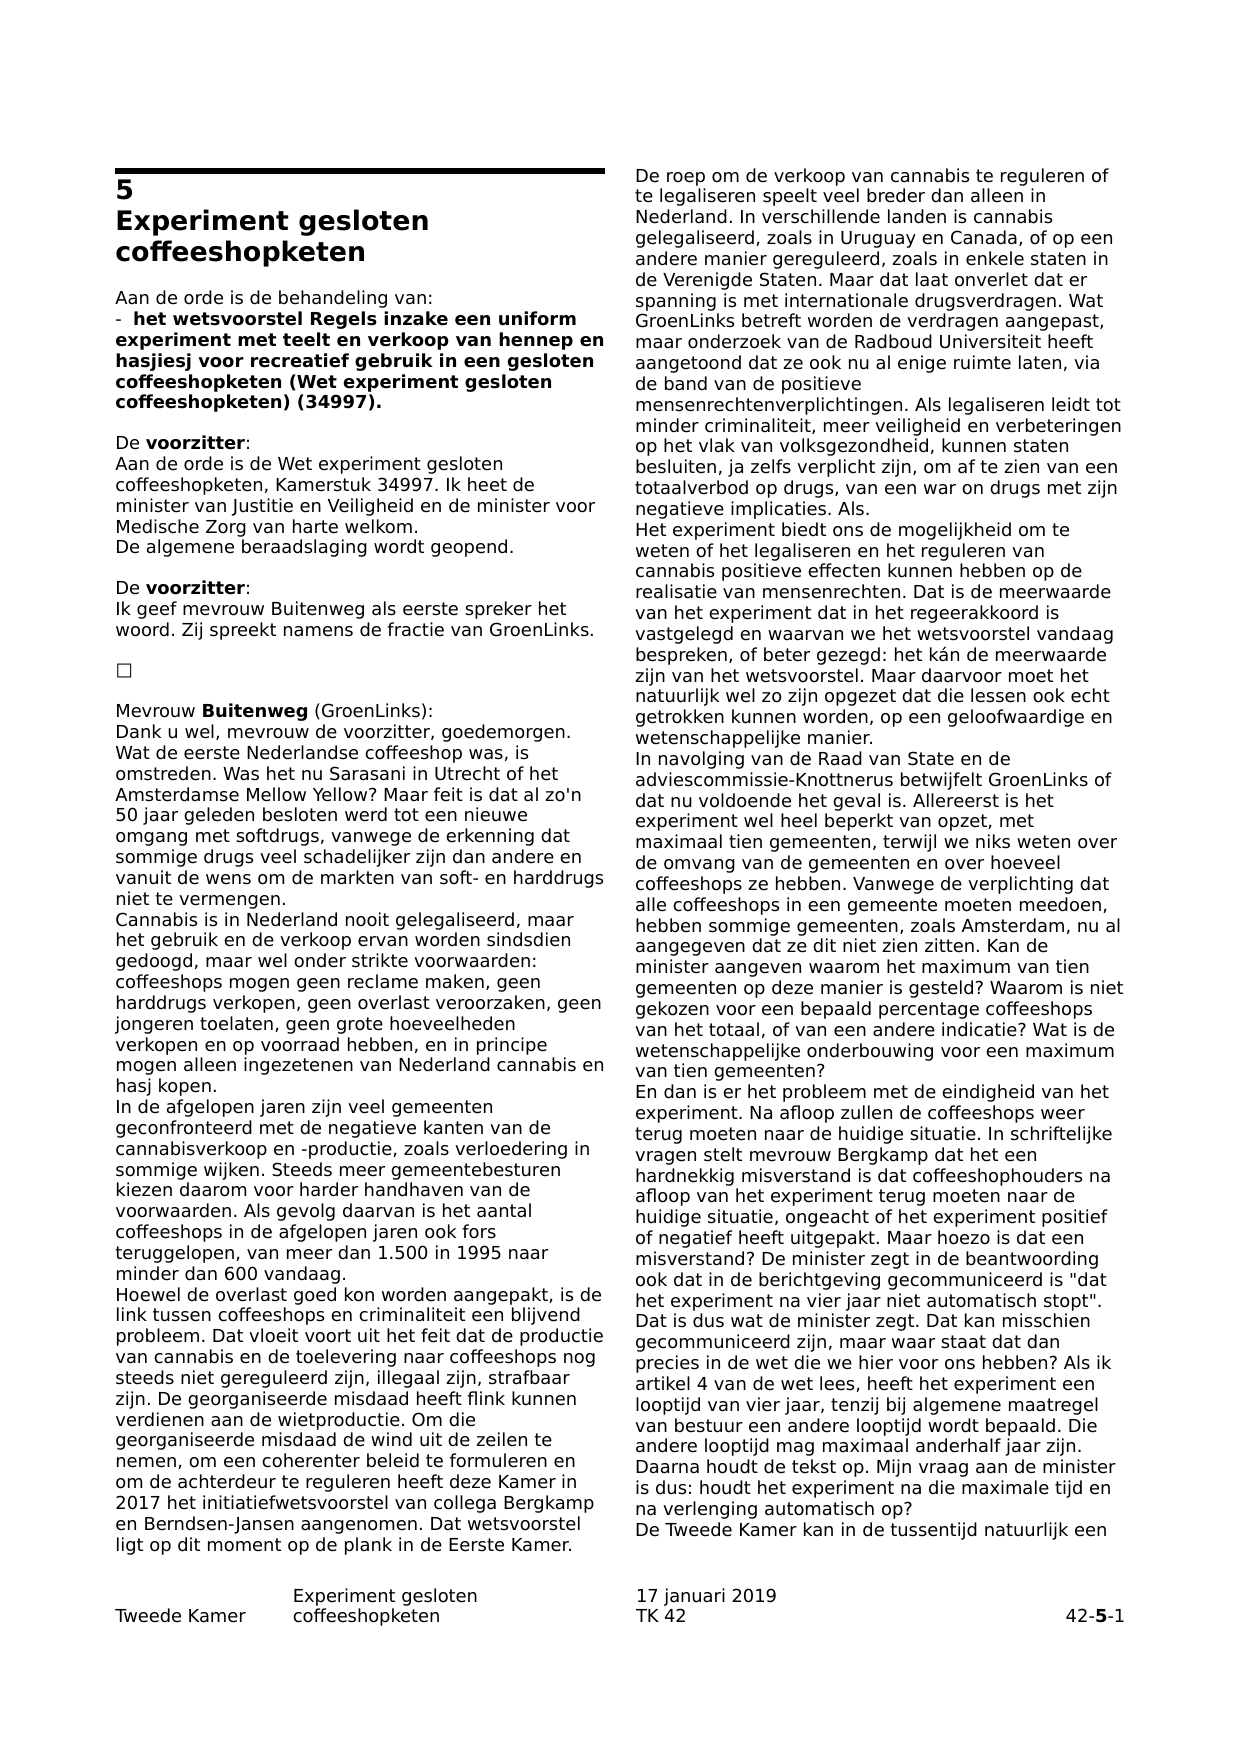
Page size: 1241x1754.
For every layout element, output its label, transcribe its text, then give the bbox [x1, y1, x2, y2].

text De Tweede Kamer kan in de tussentijd natuurlijk een [635, 1519, 1125, 1540]
title 5 Experiment gesloten coffeeshopketen [115, 174, 605, 268]
text De algemene beraadslaging wordt geopend. [115, 537, 605, 558]
text De roep om de verkoop van cannabis te reguleren of te legaliseren speelt veel breder dan alleen in Nederland. In verschillende landen is cannabis gelegaliseerd, zoals in Uruguay en Canada, of op een andere manier gereguleerd, zoals in enkele staten in de Verenigde Staten. Maar dat laat onverlet dat er spanning is met internationale drugsverdragen. Wat GroenLinks betreft worden de verdragen aangepast, maar onderzoek van de Radboud Universiteit heeft aangetoond dat ze ook nu al enige ruimte laten, via de band van de positieve mensenrechtenverplichtingen. Als legaliseren leidt tot minder criminaliteit, meer veiligheid en verbeteringen op het vlak van volksgezondheid, kunnen staten besluiten, ja zelfs verplicht zijn, om af te zien van een totaalverbod op drugs, van een war on drugs met zijn negatieve implicaties. Als. [635, 165, 1125, 519]
text De voorzitter: [115, 578, 605, 599]
text In navolging van de Raad van State en de adviescommissie-Knottnerus betwijfelt GroenLinks of dat nu voldoende het geval is. Allereerst is het experiment wel heel beperkt van opzet, met maximaal tien gemeenten, terwijl we niks weten over de omvang van de gemeenten en over hoeveel coffeeshops ze hebben. Vanwege de verplichting dat alle coffeeshops in een gemeente moeten meedoen, hebben sommige gemeenten, zoals Amsterdam, nu al aangegeven dat ze dit niet zien zitten. Kan de minister aangeven waarom het maximum van tien gemeenten op deze manier is gesteld? Waarom is niet gekozen voor een bepaald percentage coffeeshops van het totaal, of van een andere indicatie? Wat is de wetenschappelijke onderbouwing voor een maximum van tien gemeenten? [635, 749, 1125, 1082]
text Dank u wel, mevrouw de voorzitter, goedemorgen. Wat de eerste Nederlandse coffeeshop was, is omstreden. Was het nu Sarasani in Utrecht of het Amsterdamse Mellow Yellow? Maar feit is dat al zo'n 50 jaar geleden besloten werd tot een nieuwe omgang met softdrugs, vanwege de erkenning dat sommige drugs veel schadelijker zijn dan andere en vanuit de wens om de markten van soft- en harddrugs niet te vermengen. [115, 722, 605, 909]
text Mevrouw Buitenweg (GroenLinks): [115, 701, 605, 722]
text In de afgelopen jaren zijn veel gemeenten geconfronteerd met de negatieve kanten van de cannabisverkoop en -productie, zoals verloedering in sommige wijken. Steeds meer gemeentebesturen kiezen daarom voor harder handhaven van de voorwaarden. Als gevolg daarvan is het aantal coffeeshops in de afgelopen jaren ook fors teruggelopen, van meer dan 1.500 in 1995 naar minder dan 600 vandaag. [115, 1097, 605, 1284]
text Ik geef mevrouw Buitenweg als eerste spreker het woord. Zij spreekt namens de fractie van GroenLinks. [115, 599, 605, 640]
text Cannabis is in Nederland nooit gelegaliseerd, maar het gebruik en de verkoop ervan worden sindsdien gedoogd, maar wel onder strikte voorwaarden: coffeeshops mogen geen reclame maken, geen harddrugs verkopen, geen overlast veroorzaken, geen jongeren toelaten, geen grote hoeveelheden verkopen en op voorraad hebben, en in principe mogen alleen ingezetenen van Nederland cannabis en hasj kopen. [115, 909, 605, 1097]
text ⬜ [115, 660, 605, 681]
text Aan de orde is de behandeling van: [115, 288, 605, 309]
text Aan de orde is de Wet experiment gesloten coffeeshopketen, Kamerstuk 34997. Ik heet de minister van Justitie en Veiligheid en de minister voor Medische Zorg van harte welkom. [115, 454, 605, 537]
list het wetsvoorstel Regels inzake een uniform experiment met teelt en verkoop van hennep en hasjiesj voor recreatief gebruik in een gesloten coffeeshopketen (Wet experiment gesloten coffeeshopketen) (34997). [115, 309, 605, 413]
text En dan is er het probleem met de eindigheid van het experiment. Na afloop zullen de coffeeshops weer terug moeten naar de huidige situatie. In schriftelijke vragen stelt mevrouw Bergkamp dat het een hardnekkig misverstand is dat coffeeshophouders na afloop van het experiment terug moeten naar de huidige situatie, ongeacht of het experiment positief of negatief heeft uitgepakt. Maar hoezo is dat een misverstand? De minister zegt in de beantwoording ook dat in de berichtgeving gecommuniceerd is "dat het experiment na vier jaar niet automatisch stopt". Dat is dus wat de minister zegt. Dat kan misschien gecommuniceerd zijn, maar waar staat dat dan precies in de wet die we hier voor ons hebben? Als ik artikel 4 van de wet lees, heeft het experiment een looptijd van vier jaar, tenzij bij algemene maatregel van bestuur een andere looptijd wordt bepaald. Die andere looptijd mag maximaal anderhalf jaar zijn. Daarna houdt de tekst op. Mijn vraag aan de minister is dus: houdt het experiment na die maximale tijd en na verlenging automatisch op? [635, 1082, 1125, 1519]
text Het experiment biedt ons de mogelijkheid om te weten of het legaliseren en het reguleren van cannabis positieve effecten kunnen hebben op de realisatie van mensenrechten. Dat is de meerwaarde van het experiment dat in het regeerakkoord is vastgelegd en waarvan we het wetsvoorstel vandaag bespreken, of beter gezegd: het kán de meerwaarde zijn van het wetsvoorstel. Maar daarvoor moet het natuurlijk wel zo zijn opgezet dat die lessen ook echt getrokken kunnen worden, op een geloofwaardige en wetenschappelijke manier. [635, 519, 1125, 749]
text De voorzitter: [115, 433, 605, 454]
text Hoewel de overlast goed kon worden aangepakt, is de link tussen coffeeshops en criminaliteit een blijvend probleem. Dat vloeit voort uit het feit dat de productie van cannabis en de toelevering naar coffeeshops nog steeds niet gereguleerd zijn, illegaal zijn, strafbaar zijn. De georganiseerde misdaad heeft flink kunnen verdienen aan de wietproductie. Om die georganiseerde misdaad de wind uit de zeilen te nemen, om een coherenter beleid te formuleren en om de achterdeur te reguleren heeft deze Kamer in 2017 het initiatiefwetsvoorstel van collega Bergkamp en Berndsen-Jansen aangenomen. Dat wetsvoorstel ligt op dit moment op de plank in de Eerste Kamer. [115, 1284, 605, 1555]
